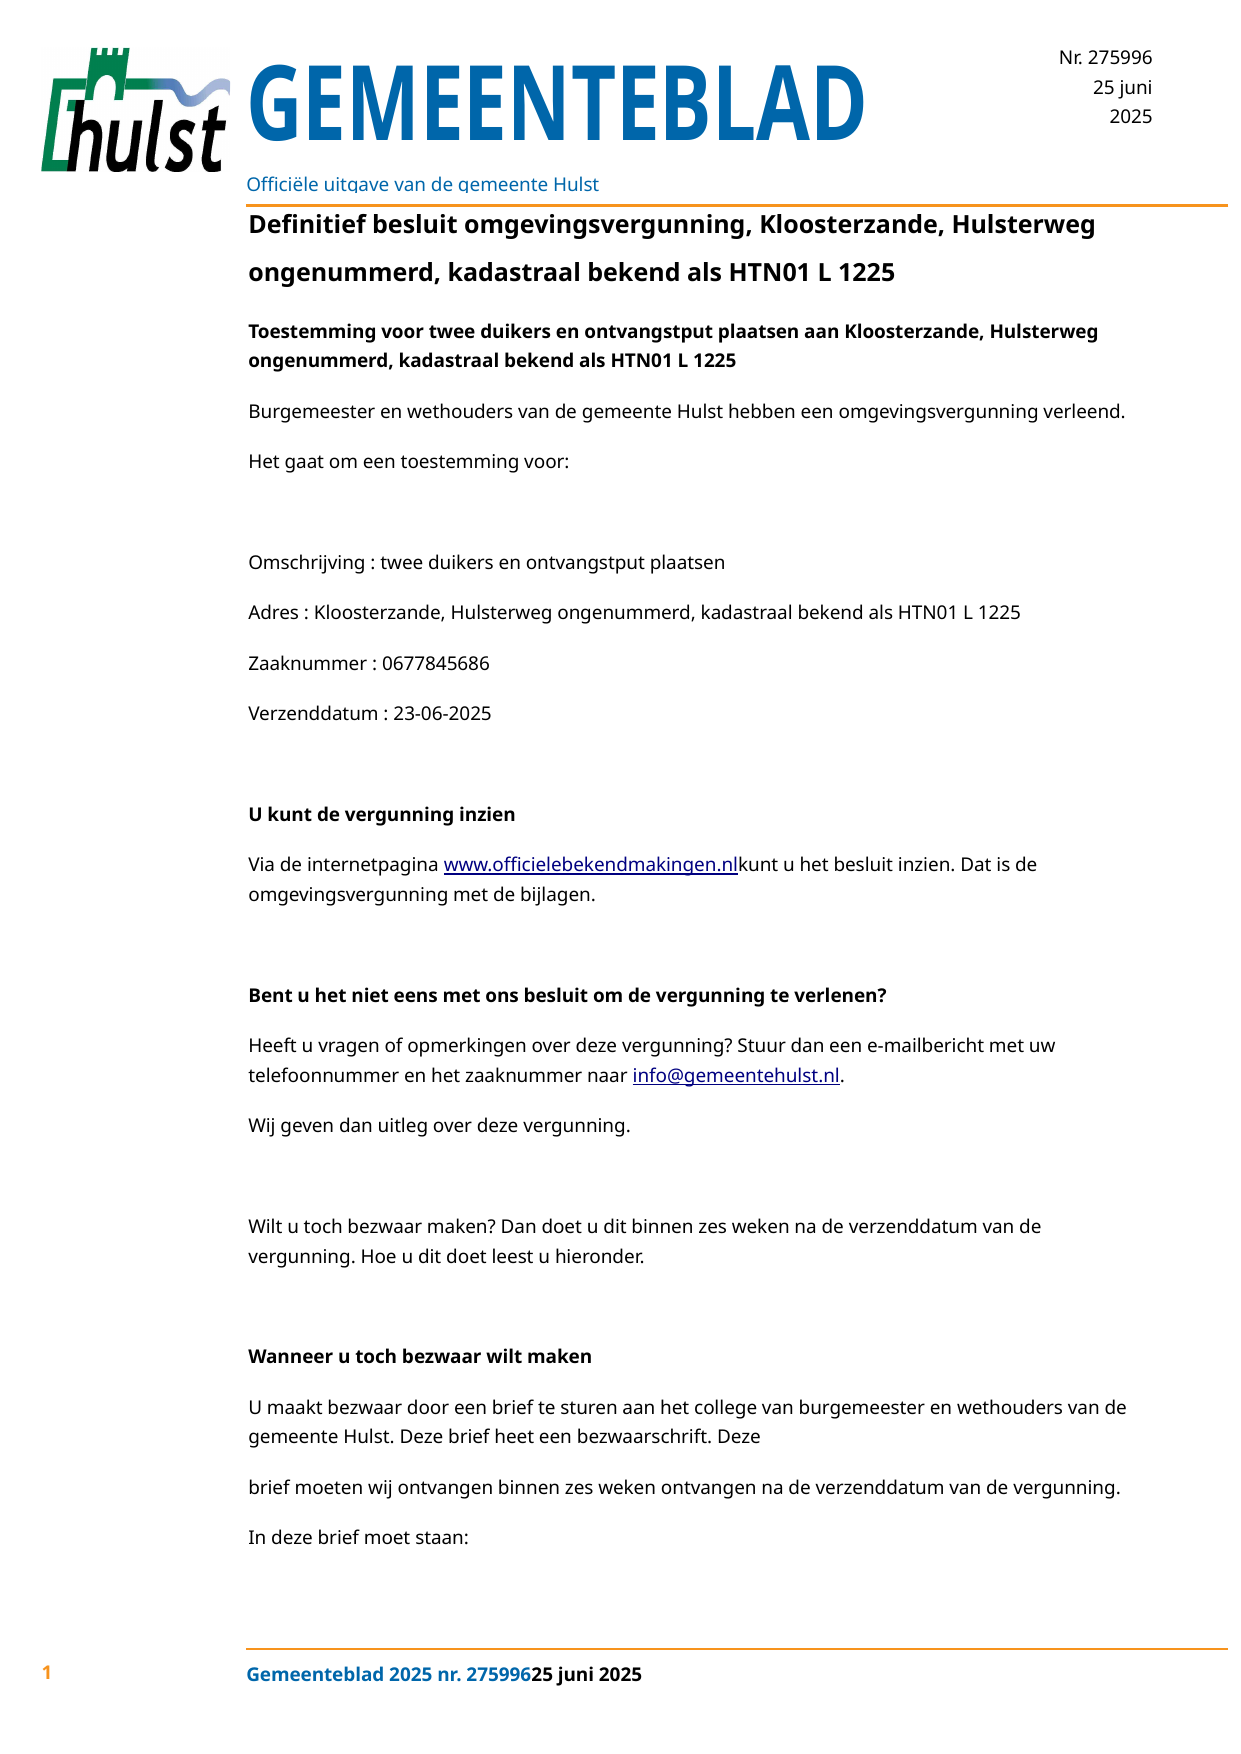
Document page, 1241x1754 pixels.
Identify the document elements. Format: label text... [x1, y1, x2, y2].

text Wij geven dan uitleg over deze vergunning. [248, 1112, 1152, 1138]
picture [41, 47, 231, 172]
text Wanneer u toch bezwaar wilt maken [248, 1344, 1152, 1369]
text Definitief besluit omgevingsvergunning, Kloosterzande, Hulsterweg ongenummerd, kadastraal bekend als HTN01 L 1225 [248, 207, 1152, 288]
text In deze brief moet staan: [248, 1524, 1152, 1550]
text Zaaknummer : 0677845686 [248, 650, 1152, 676]
text U kunt de vergunning inzien [248, 801, 1152, 827]
text Via de internetpagina www.officielebekendmakingen.nlkunt u het besluit inzien. Dat is de omgevingsvergunning met de bijlagen. [248, 852, 1152, 907]
text Verzenddatum : 23-06-2025 [248, 700, 1152, 726]
text Adres : Kloosterzande, Hulsterweg ongenummerd, kadastraal bekend als HTN01 L 1225 [248, 599, 1152, 625]
text Wilt u toch bezwaar maken? Dan doet u dit binnen zes weken na de verzenddatum van de vergunning. Hoe u dit doet leest u hieronder. [248, 1213, 1152, 1269]
text U maakt bezwaar door een brief te sturen aan het college van burgemeester en wethouders van de gemeente Hulst. Deze brief heet een bezwaarschrift. Deze [248, 1394, 1152, 1449]
text Heeft u vragen of opmerkingen over deze vergunning? Stuur dan een e-mailbericht met uw telefoonnummer en het zaaknummer naar info@gemeentehulst.nl. [248, 1032, 1152, 1088]
text Het gaat om een toestemming voor: [248, 448, 1152, 474]
text Burgemeester en wethouders van de gemeente Hulst hebben een omgevingsvergunning verleend. [248, 398, 1152, 424]
text Bent u het niet eens met ons besluit om de vergunning te verlenen? [248, 982, 1152, 1008]
text Omschrijving : twee duikers en ontvangstput plaatsen [248, 549, 1152, 575]
text brief moeten wij ontvangen binnen zes weken ontvangen na de verzenddatum van de vergunning. [248, 1474, 1152, 1500]
text Toestemming voor twee duikers en ontvangstput plaatsen aan Kloosterzande, Hulsterweg ongenummerd, kadastraal bekend als HTN01 L 1225 [248, 318, 1152, 373]
